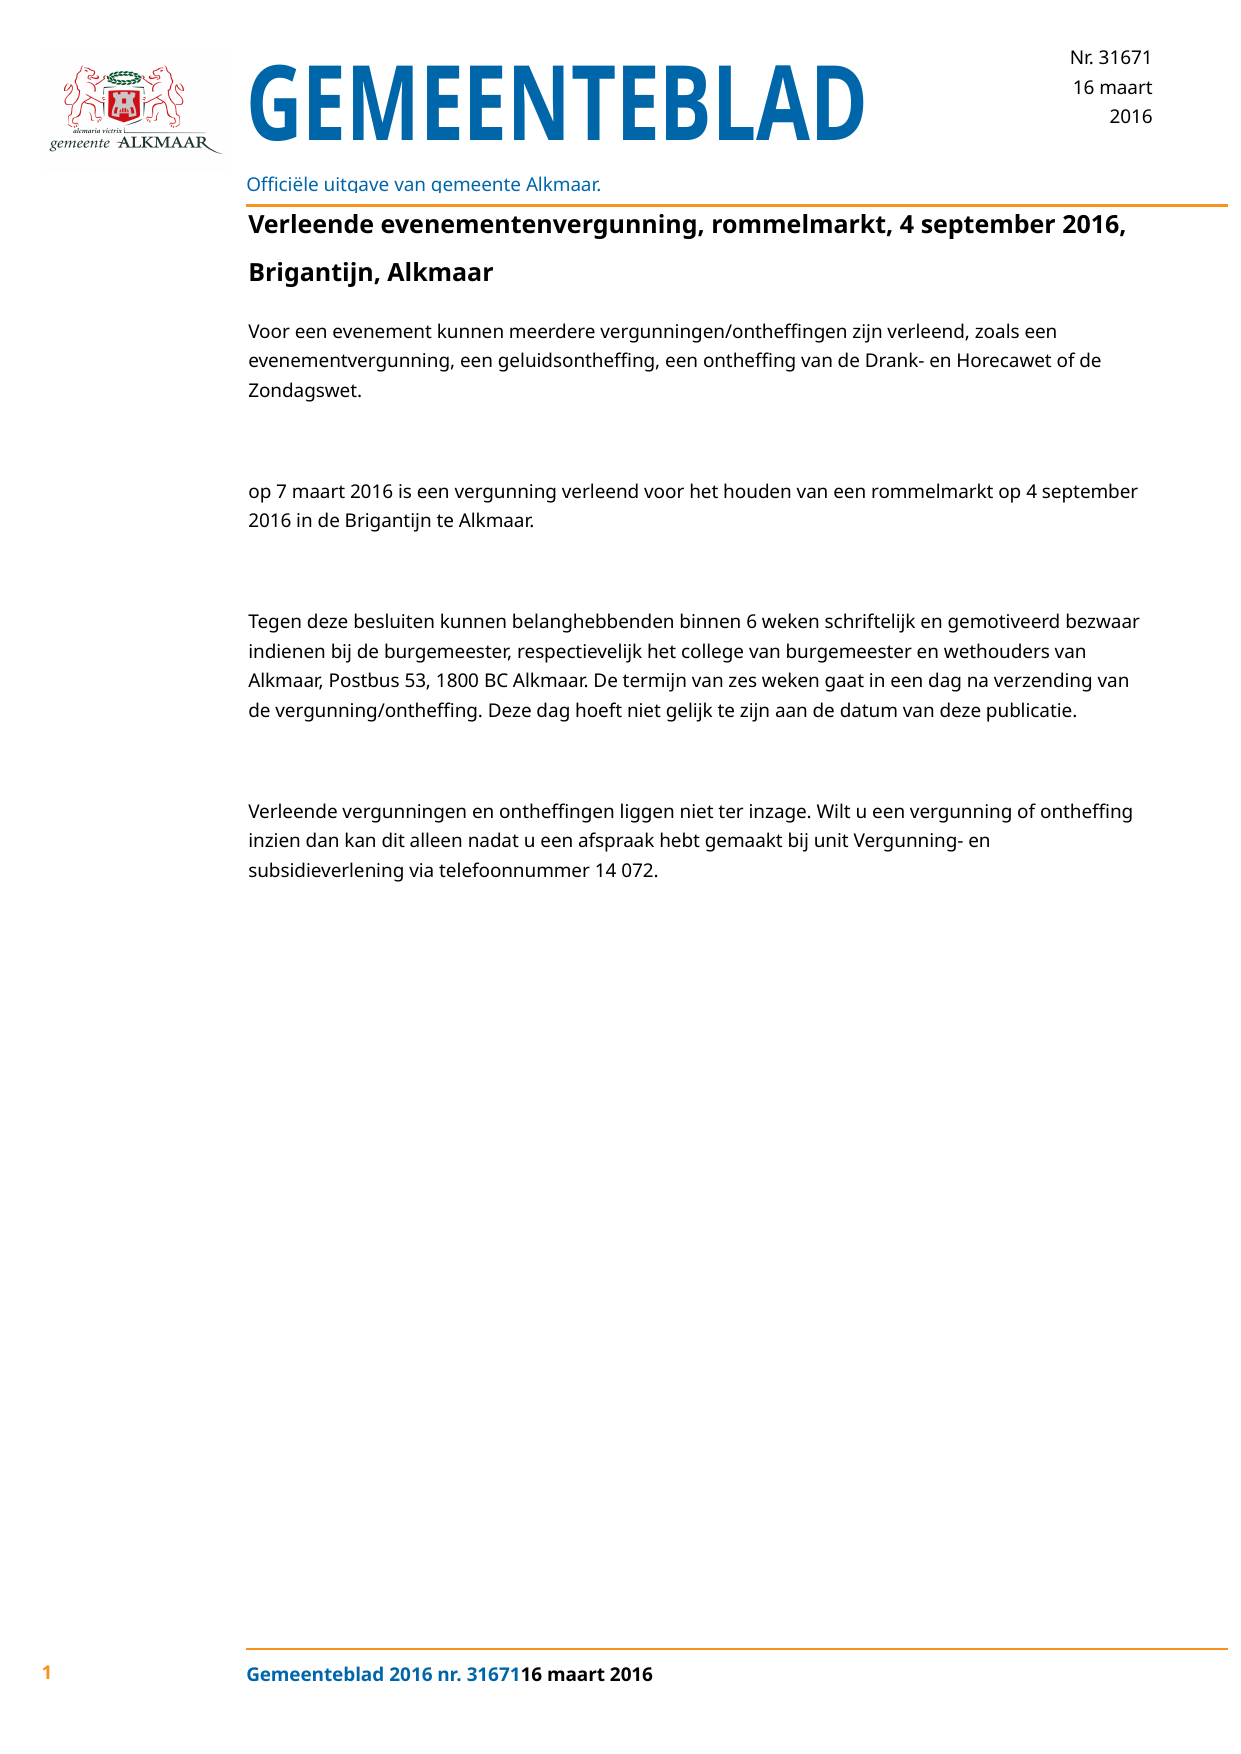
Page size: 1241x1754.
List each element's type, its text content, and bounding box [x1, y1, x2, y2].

text Verleende vergunningen en ontheffingen liggen niet ter inzage. Wilt u een vergunning of ontheffing inzien dan kan dit alleen nadat u een afspraak hebt gemaakt bij unit Vergunning- en subsidieverlening via telefoonnummer 14 072. [248, 798, 1152, 883]
text Verleende evenementenvergunning, rommelmarkt, 4 september 2016, Brigantijn, Alkmaar [248, 207, 1152, 288]
text op 7 maart 2016 is een vergunning verleend voor het houden van een rommelmarkt op 4 september 2016 in de Brigantijn te Alkmaar. [248, 478, 1152, 533]
text Tegen deze besluiten kunnen belanghebbenden binnen 6 weken schriftelijk en gemotiveerd bezwaar indienen bij de burgemeester, respectievelijk het college van burgemeester en wethouders van Alkmaar, Postbus 53, 1800 BC Alkmaar. De termijn van zes weken gaat in een dag na verzending van de vergunning/ontheffing. Deze dag hoeft niet gelijk te zijn aan de datum van deze publicatie. [248, 608, 1152, 723]
picture [41, 47, 231, 172]
text Voor een evenement kunnen meerdere vergunningen/ontheffingen zijn verleend, zoals een evenementvergunning, een geluidsontheffing, een ontheffing van de Drank- en Horecawet of de Zondagswet. [248, 318, 1152, 403]
